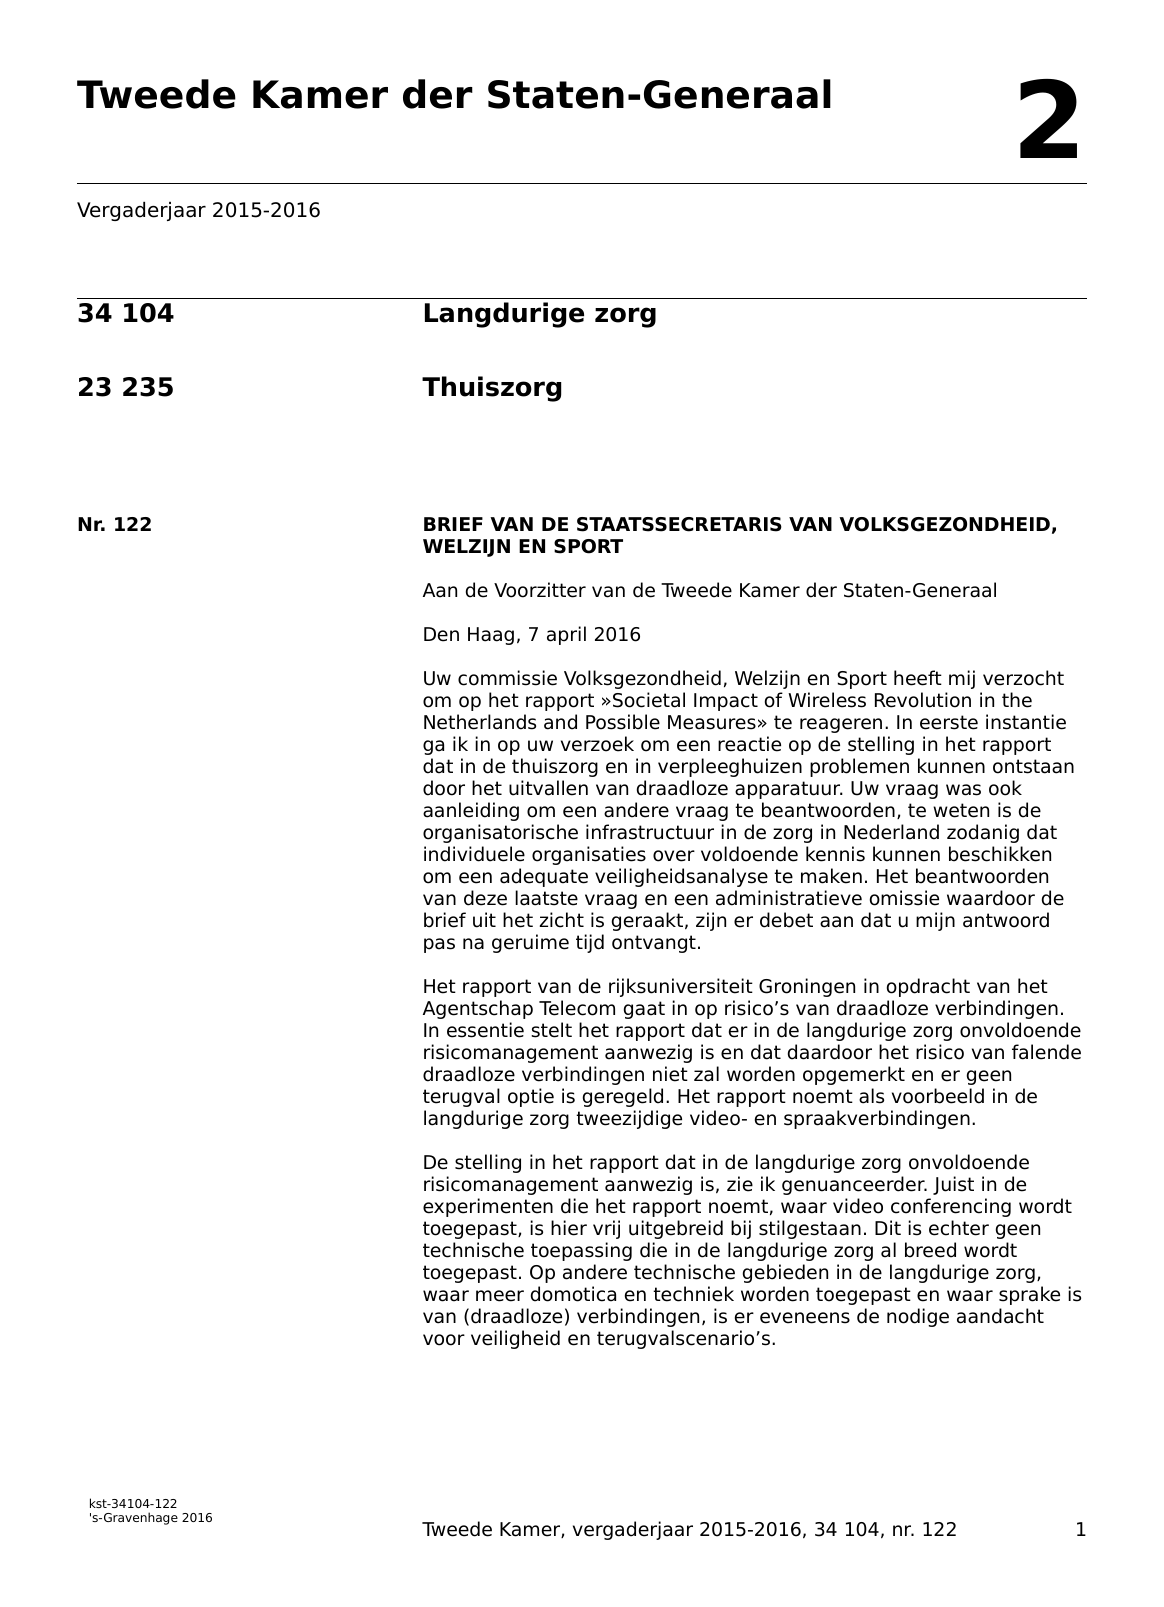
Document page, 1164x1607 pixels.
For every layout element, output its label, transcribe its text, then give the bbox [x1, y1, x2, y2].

table_header Tweede Kamer der Staten-Generaal [77, 59, 886, 183]
text Uw commissie Volksgezondheid, Welzijn en Sport heeft mij verzocht om op het rapport »Societal Impact of Wireless Revolution in the Netherlands and Possible Measures» te reageren. In eerste instantie ga ik in op uw verzoek om een reactie op de stelling in het rapport dat in de thuiszorg en in verpleeghuizen problemen kunnen ontstaan door het uitvallen van draadloze apparatuur. Uw vraag was ook aanleiding om een andere vraag te beantwoorden, te weten is de organisatorische infrastructuur in de zorg in Nederland zodanig dat individuele organisaties over voldoende kennis kunnen beschikken om een adequate veiligheidsanalyse te maken. Het beantwoorden van deze laatste vraag en een administratieve omissie waardoor de brief uit het zicht is geraakt, zijn er debet aan dat u mijn antwoord pas na geruime tijd ontvangt. [422, 668, 1087, 954]
text kst-34104-122 [88, 1497, 323, 1511]
subtitle 23 235 Thuiszorg [77, 373, 1087, 403]
subtitle 34 104 Langdurige zorg [77, 299, 1087, 329]
text Den Haag, 7 april 2016 [422, 624, 1087, 646]
text Aan de Voorzitter van de Tweede Kamer der Staten-Generaal [422, 580, 1087, 602]
text 's-Gravenhage 2016 [88, 1511, 323, 1525]
subtitle Nr. 122 BRIEF VAN DE STAATSSECRETARIS VAN VOLKSGEZONDHEID, WELZIJN EN SPORT [77, 514, 1087, 558]
table_header 2 [886, 59, 1087, 183]
text Het rapport van de rijksuniversiteit Groningen in opdracht van het Agentschap Telecom gaat in op risico’s van draadloze verbindingen. In essentie stelt het rapport dat er in de langdurige zorg onvoldoende risicomanagement aanwezig is en dat daardoor het risico van falende draadloze verbindingen niet zal worden opgemerkt en er geen terugval optie is geregeld. Het rapport noemt als voorbeeld in de langdurige zorg tweezijdige video- en spraakverbindingen. [422, 976, 1087, 1130]
text De stelling in het rapport dat in de langdurige zorg onvoldoende risicomanagement aanwezig is, zie ik genuanceerder. Juist in de experimenten die het rapport noemt, waar video conferencing wordt toegepast, is hier vrij uitgebreid bij stilgestaan. Dit is echter geen technische toepassing die in de langdurige zorg al breed wordt toegepast. Op andere technische gebieden in de langdurige zorg, waar meer domotica en techniek worden toegepast en waar sprake is van (draadloze) verbindingen, is er eveneens de nodige aandacht voor veiligheid en terugvalscenario’s. [422, 1152, 1087, 1350]
table_cell Vergaderjaar 2015-2016 [77, 184, 1087, 298]
